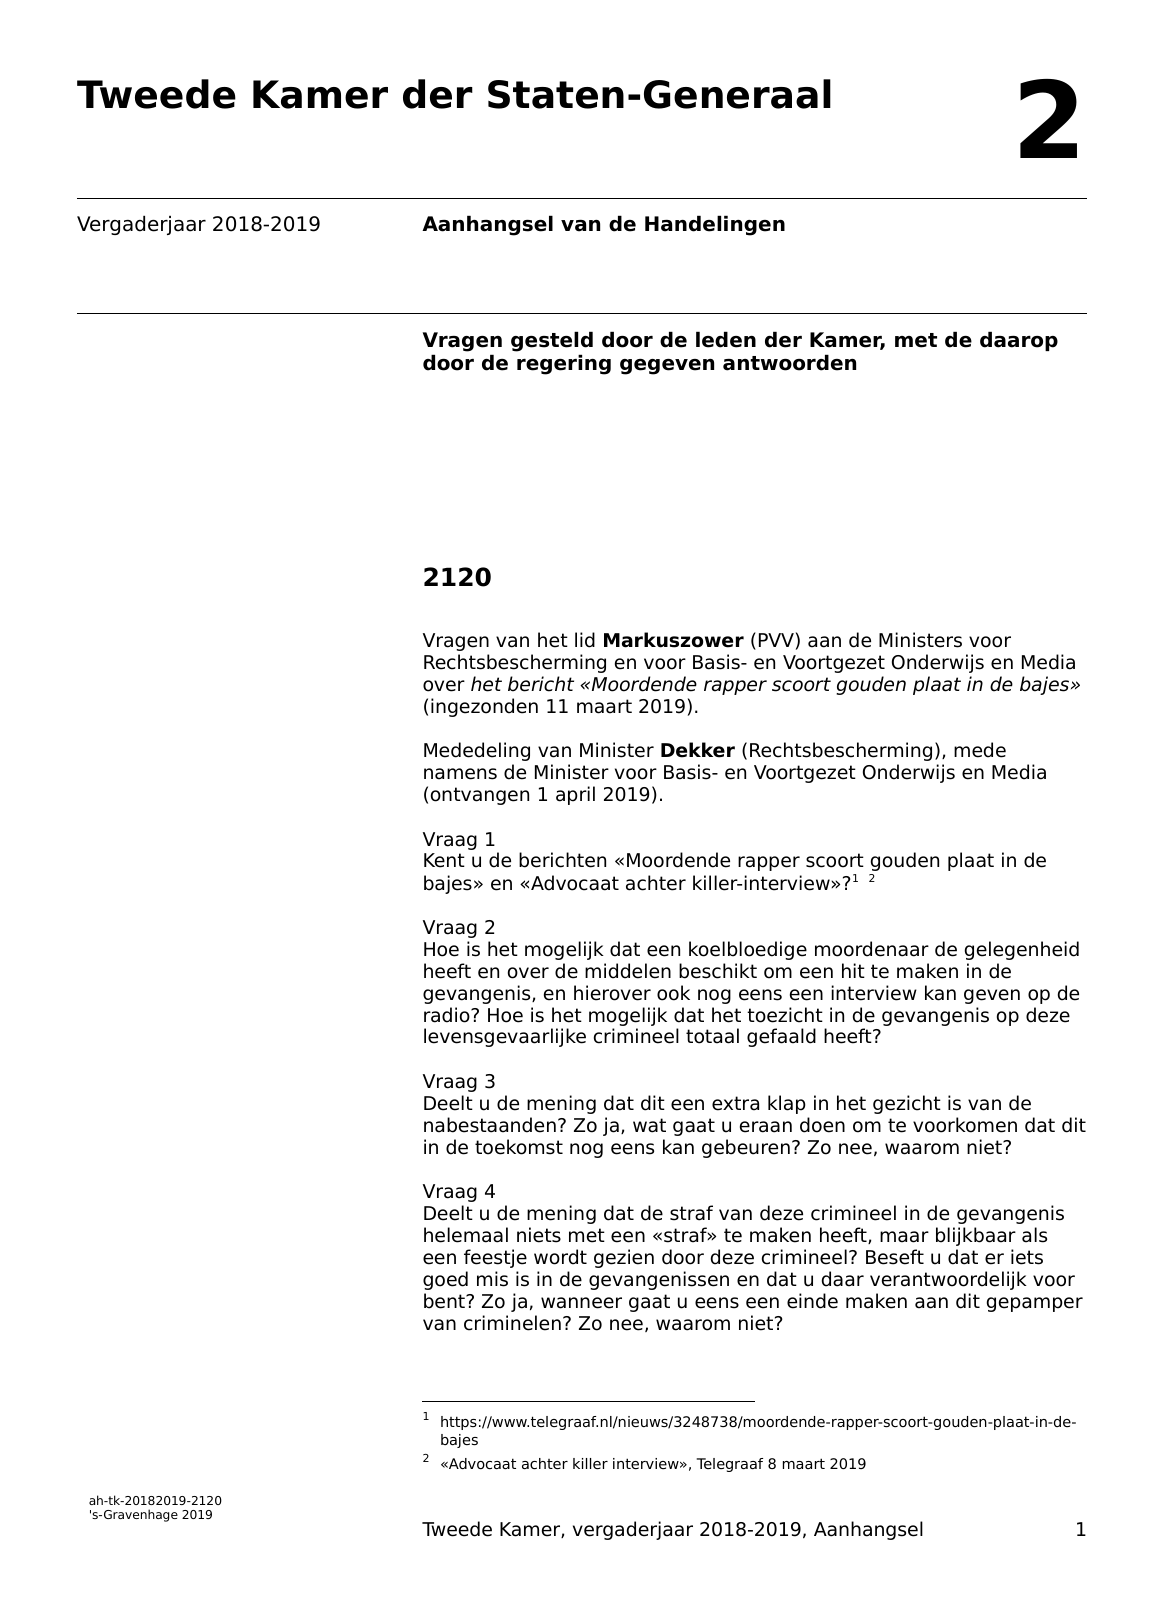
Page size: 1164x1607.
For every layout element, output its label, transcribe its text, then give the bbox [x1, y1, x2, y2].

text Vragen van het lid Markuszower (PVV) aan de Ministers voor Rechtsbescherming en voor Basis- en Voortgezet Onderwijs en Media over het bericht «Moordende rapper scoort gouden plaat in de bajes» (ingezonden 11 maart 2019). [422, 630, 1087, 718]
text Kent u de berichten «Moordende rapper scoort gouden plaat in de bajes» en «Advocaat achter killer-interview»? [422, 850, 1087, 894]
table_cell Aanhangsel van de Handelingen [422, 199, 1087, 313]
text Vraag 3 [422, 1071, 1087, 1093]
table_cell Vergaderjaar 2018-2019 [77, 199, 422, 313]
text Mededeling van Minister Dekker (Rechtsbescherming), mede namens de Minister voor Basis- en Voortgezet Onderwijs en Media (ontvangen 1 april 2019). [422, 740, 1087, 806]
table_header Tweede Kamer der Staten-Generaal [77, 59, 886, 198]
text Deelt u de mening dat dit een extra klap in het gezicht is van de nabestaanden? Zo ja, wat gaat u eraan doen om te voorkomen dat dit in de toekomst nog eens kan gebeuren? Zo nee, waarom niet? [422, 1093, 1087, 1158]
text 2120 [422, 563, 1087, 592]
text Vraag 4 [422, 1181, 1087, 1203]
text Vraag 2 [422, 917, 1087, 938]
text Vraag 1 [422, 828, 1087, 850]
table_header 2 [886, 59, 1087, 198]
text «Advocaat achter killer interview», Telegraaf 8 maart 2019 [422, 1452, 1087, 1474]
text https://www.telegraaf.nl/nieuws/3248738/moordende-rapper-scoort-gouden-plaat-in-de-bajes [422, 1410, 1087, 1449]
text ah-tk-20182019-2120 [88, 1494, 323, 1508]
table_cell [77, 314, 422, 375]
text Deelt u de mening dat de straf van deze crimineel in de gevangenis helemaal niets met een «straf» te maken heeft, maar blijkbaar als een feestje wordt gezien door deze crimineel? Beseft u dat er iets goed mis is in de gevangenissen en dat u daar verantwoordelijk voor bent? Zo ja, wanneer gaat u eens een einde maken aan dit gepamper van criminelen? Zo nee, waarom niet? [422, 1203, 1087, 1334]
table_cell Vragen gesteld door de leden der Kamer, met de daarop door de regering gegeven antwoorden [422, 314, 1087, 375]
text Hoe is het mogelijk dat een koelbloedige moordenaar de gelegenheid heeft en over de middelen beschikt om een hit te maken in de gevangenis, en hierover ook nog eens een interview kan geven op de radio? Hoe is het mogelijk dat het toezicht in de gevangenis op deze levensgevaarlijke crimineel totaal gefaald heeft? [422, 938, 1087, 1048]
text 's-Gravenhage 2019 [88, 1508, 323, 1522]
